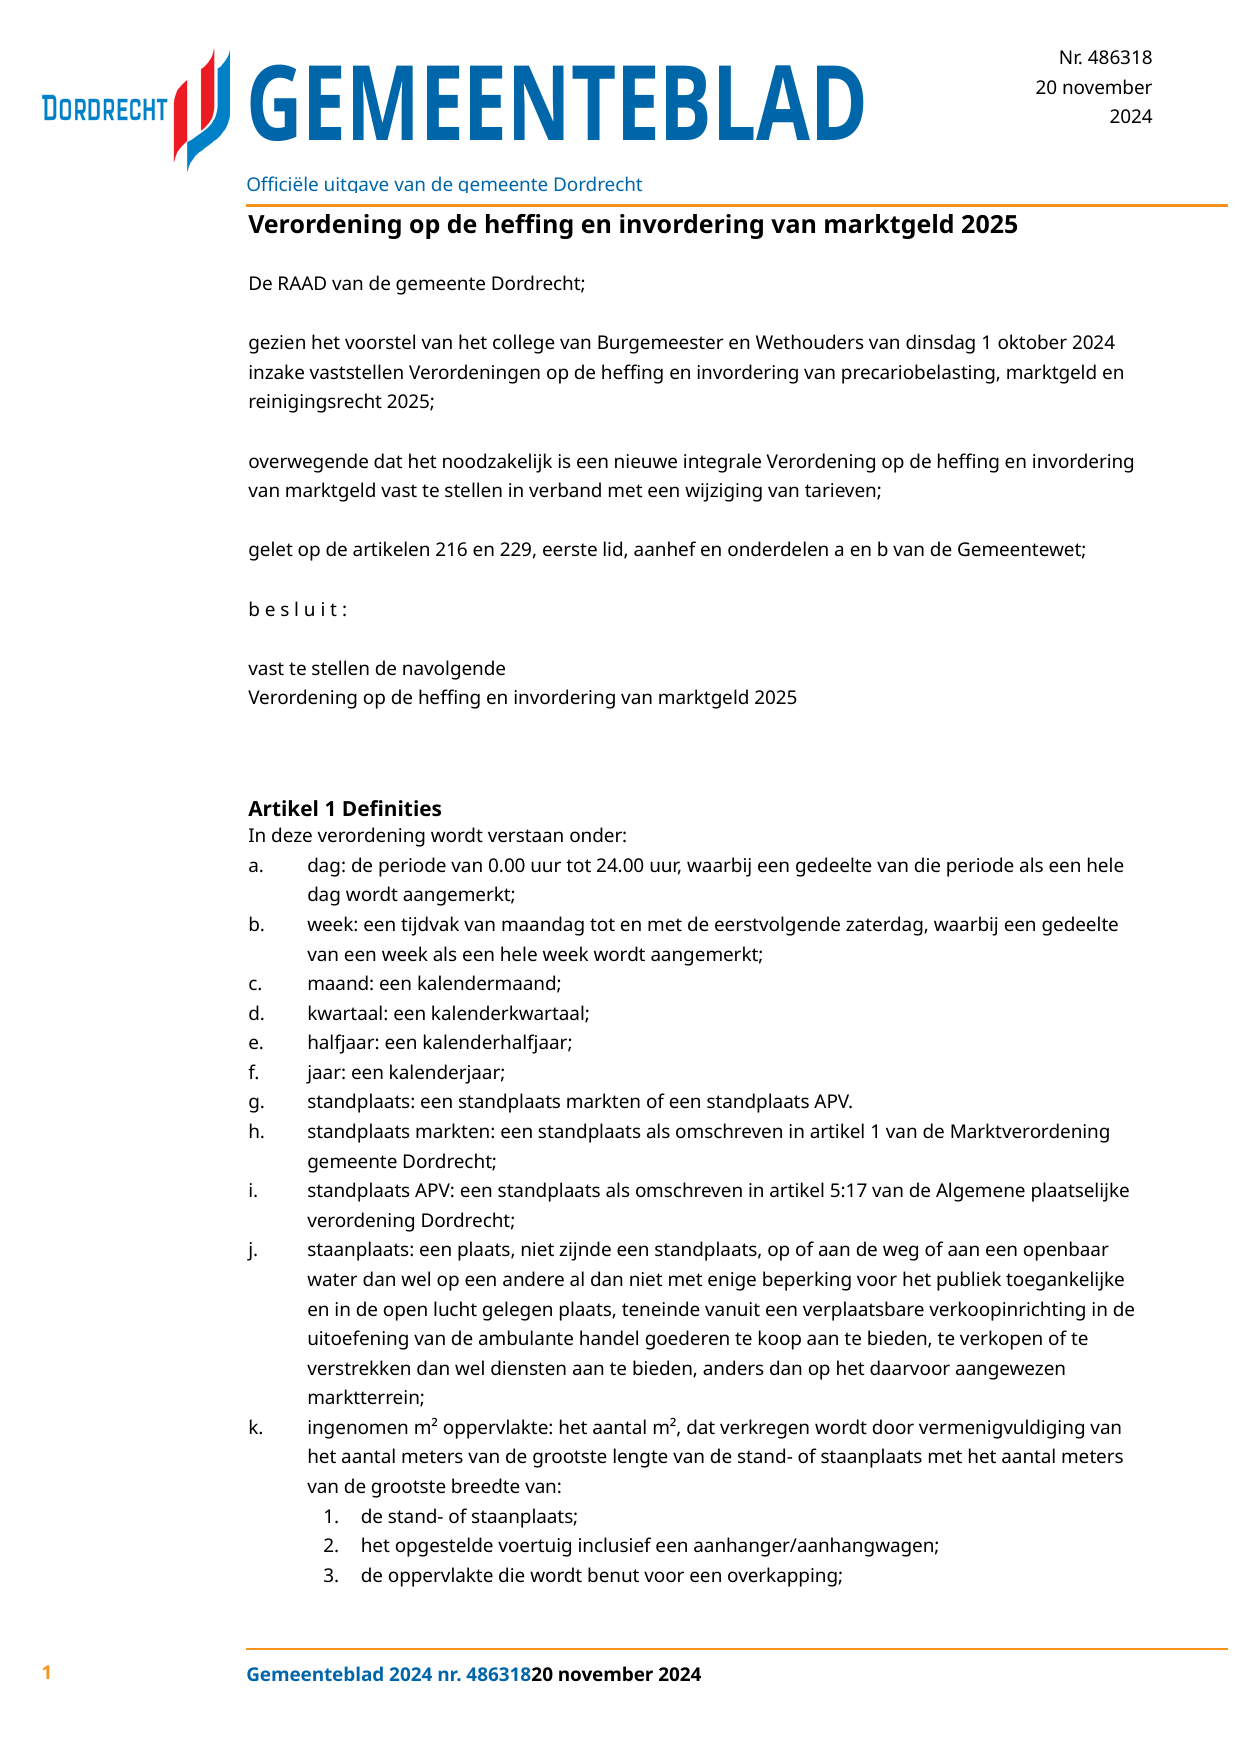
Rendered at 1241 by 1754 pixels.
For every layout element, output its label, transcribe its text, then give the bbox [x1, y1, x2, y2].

list ingenomen m² oppervlakte: het aantal m², dat verkregen wordt door vermenigvuldiging van het aantal meters van de grootste lengte van de stand- of staanplaats met het aantal meters van de grootste breedte van: [248, 1414, 1152, 1499]
text vast te stellen de navolgende [248, 655, 1152, 681]
list halfjaar: een kalenderhalfjaar; [248, 1029, 1152, 1055]
text De RAAD van de gemeente Dordrecht; [248, 270, 1152, 296]
list het opgestelde voertuig inclusief een aanhanger/aanhangwagen; [323, 1532, 1152, 1558]
list standplaats APV: een standplaats als omschreven in artikel 5:17 van de Algemene plaatselijke verordening Dordrecht; [248, 1177, 1152, 1233]
text gelet op de artikelen 216 en 229, eerste lid, aanhef en onderdelen a en b van de Gemeentewet; [248, 537, 1152, 562]
text Artikel 1 Definities [248, 794, 1152, 822]
list week: een tijdvak van maandag tot en met de eerstvolgende zaterdag, waarbij een gedeelte van een week als een hele week wordt aangemerkt; [248, 911, 1152, 967]
list de stand- of staanplaats; [323, 1503, 1152, 1529]
text Verordening op de heffing en invordering van marktgeld 2025 [248, 207, 1152, 241]
text In deze verordening wordt verstaan onder: [248, 822, 1152, 848]
text Verordening op de heffing en invordering van marktgeld 2025 [248, 684, 1152, 710]
text overwegende dat het noodzakelijk is een nieuwe integrale Verordening op de heffing en invordering van marktgeld vast te stellen in verband met een wijziging van tarieven; [248, 448, 1152, 503]
list jaar: een kalenderjaar; [248, 1059, 1152, 1085]
list standplaats markten: een standplaats als omschreven in artikel 1 van de Marktverordening gemeente Dordrecht; [248, 1118, 1152, 1174]
list kwartaal: een kalenderkwartaal; [248, 1000, 1152, 1026]
picture [41, 47, 231, 172]
list de oppervlakte die wordt benut voor een overkapping; [323, 1562, 1152, 1588]
list staanplaats: een plaats, niet zijnde een standplaats, op of aan de weg of aan een openbaar water dan wel op een andere al dan niet met enige beperking voor het publiek toegankelijke en in de open lucht gelegen plaats, teneinde vanuit een verplaatsbare verkoopinrichting in de uitoefening van de ambulante handel goederen te koop aan te bieden, te verkopen of te verstrekken dan wel diensten aan te bieden, anders dan op het daarvoor aangewezen marktterrein; [248, 1237, 1152, 1410]
text b e s l u i t : [248, 596, 1152, 621]
list dag: de periode van 0.00 uur tot 24.00 uur, waarbij een gedeelte van die periode als een hele dag wordt aangemerkt; [248, 852, 1152, 907]
list maand: een kalendermaand; [248, 970, 1152, 996]
list standplaats: een standplaats markten of een standplaats APV. [248, 1089, 1152, 1114]
text gezien het voorstel van het college van Burgemeester en Wethouders van dinsdag 1 oktober 2024 inzake vaststellen Verordeningen op de heffing en invordering van precariobelasting, marktgeld en reinigingsrecht 2025; [248, 329, 1152, 414]
